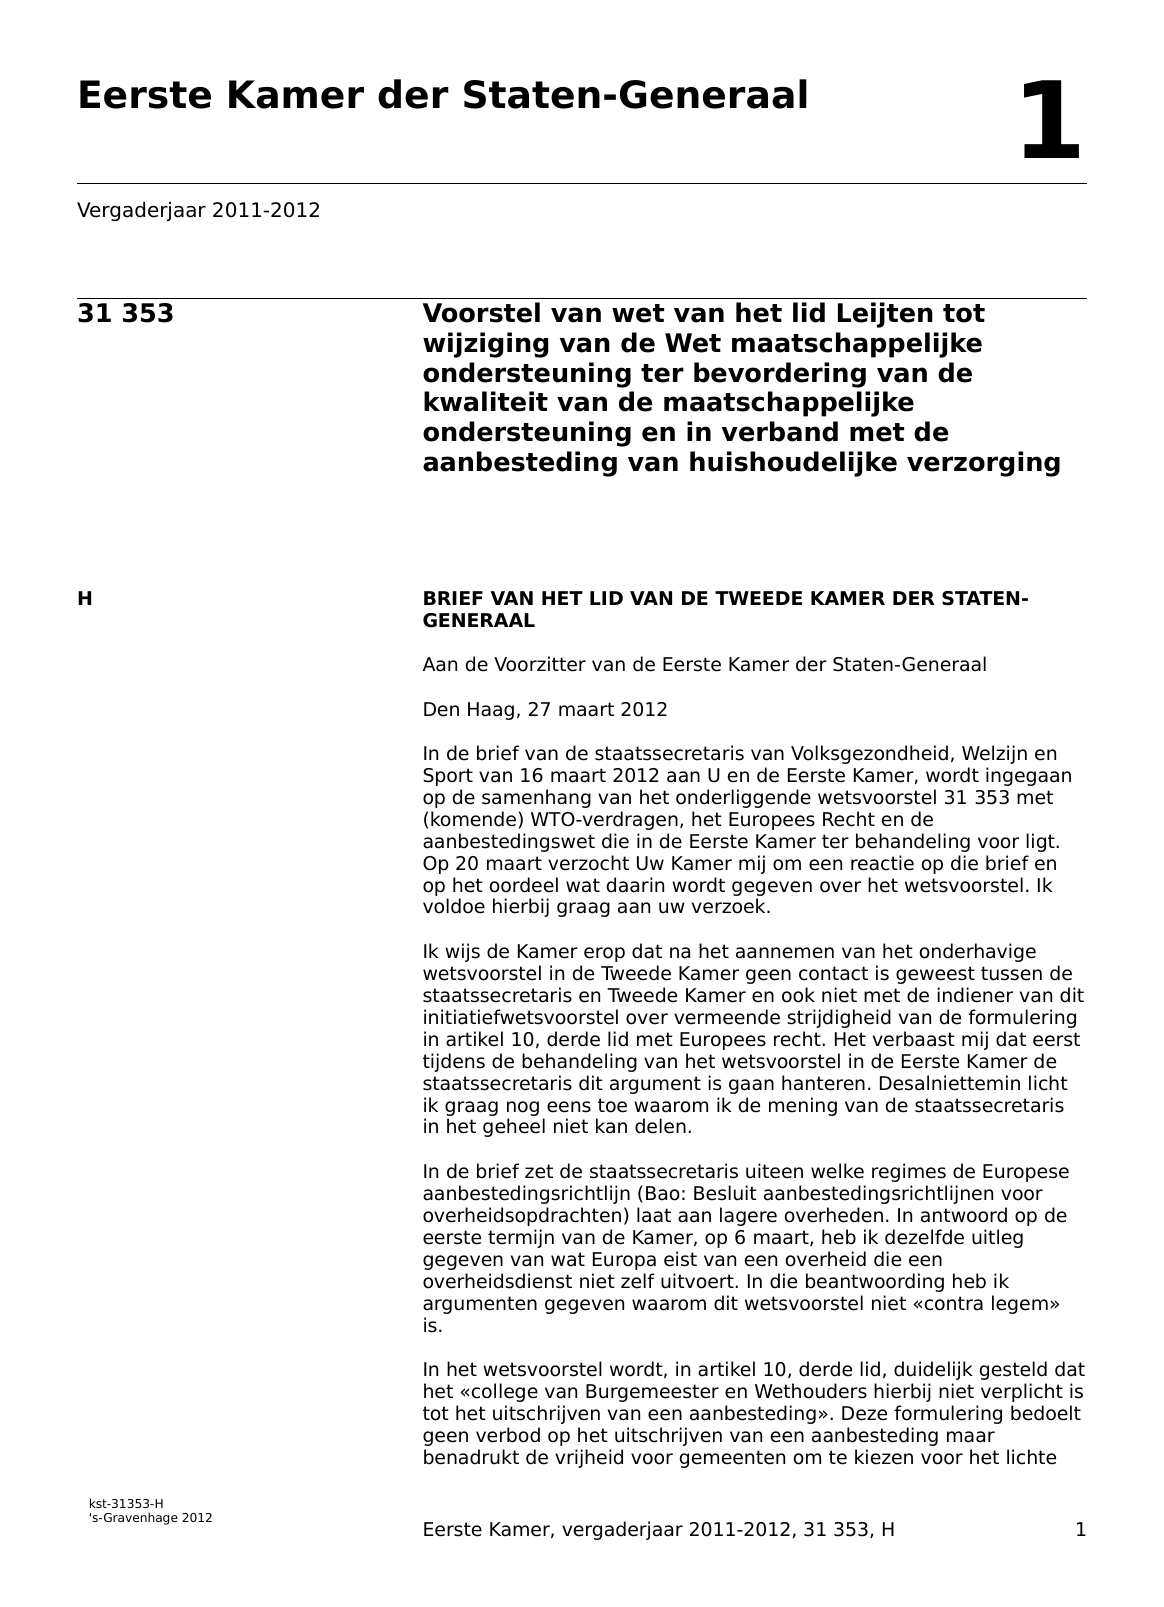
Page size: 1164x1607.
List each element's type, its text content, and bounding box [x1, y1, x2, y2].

table_cell Vergaderjaar 2011-2012 [77, 184, 1087, 298]
text In de brief zet de staatssecretaris uiteen welke regimes de Europese aanbestedingsrichtlijn (Bao: Besluit aanbestedingsrichtlijnen voor overheidsopdrachten) laat aan lagere overheden. In antwoord op de eerste termijn van de Kamer, op 6 maart, heb ik dezelfde uitleg gegeven van wat Europa eist van een overheid die een overheidsdienst niet zelf uitvoert. In die beantwoording heb ik argumenten gegeven waarom dit wetsvoorstel niet «contra legem» is. [422, 1161, 1087, 1336]
text In de brief van de staatssecretaris van Volksgezondheid, Welzijn en Sport van 16 maart 2012 aan U en de Eerste Kamer, wordt ingegaan op de samenhang van het onderliggende wetsvoorstel 31 353 met (komende) WTO-verdragen, het Europees Recht en de aanbestedingswet die in de Eerste Kamer ter behandeling voor ligt. Op 20 maart verzocht Uw Kamer mij om een reactie op die brief en op het oordeel wat daarin wordt gegeven over het wetsvoorstel. Ik voldoe hierbij graag aan uw verzoek. [422, 743, 1087, 918]
text 's-Gravenhage 2012 [88, 1511, 323, 1525]
subtitle 31 353 Voorstel van wet van het lid Leijten tot wijziging van de Wet maatschappelijke ondersteuning ter bevordering van de kwaliteit van de maatschappelijke ondersteuning en in verband met de aanbesteding van huishoudelijke verzorging [77, 299, 1087, 477]
text Den Haag, 27 maart 2012 [422, 698, 1087, 720]
text Ik wijs de Kamer erop dat na het aannemen van het onderhavige wetsvoorstel in de Tweede Kamer geen contact is geweest tussen de staatssecretaris en Tweede Kamer en ook niet met de indiener van dit initiatiefwetsvoorstel over vermeende strijdigheid van de formulering in artikel 10, derde lid met Europees recht. Het verbaast mij dat eerst tijdens de behandeling van het wetsvoorstel in de Eerste Kamer de staatssecretaris dit argument is gaan hanteren. Desalniettemin licht ik graag nog eens toe waarom ik de mening van de staatssecretaris in het geheel niet kan delen. [422, 941, 1087, 1138]
table_header Eerste Kamer der Staten-Generaal [77, 59, 886, 183]
text Aan de Voorzitter van de Eerste Kamer der Staten-Generaal [422, 654, 1087, 676]
table_header 1 [886, 59, 1087, 183]
subtitle H BRIEF VAN HET LID VAN DE TWEEDE KAMER DER STATEN-GENERAAL [77, 588, 1087, 632]
text In het wetsvoorstel wordt, in artikel 10, derde lid, duidelijk gesteld dat het «college van Burgemeester en Wethouders hierbij niet verplicht is tot het uitschrijven van een aanbesteding». Deze formulering bedoelt geen verbod op het uitschrijven van een aanbesteding maar benadrukt de vrijheid voor gemeenten om te kiezen voor het lichte [422, 1359, 1087, 1468]
text kst-31353-H [88, 1497, 323, 1511]
